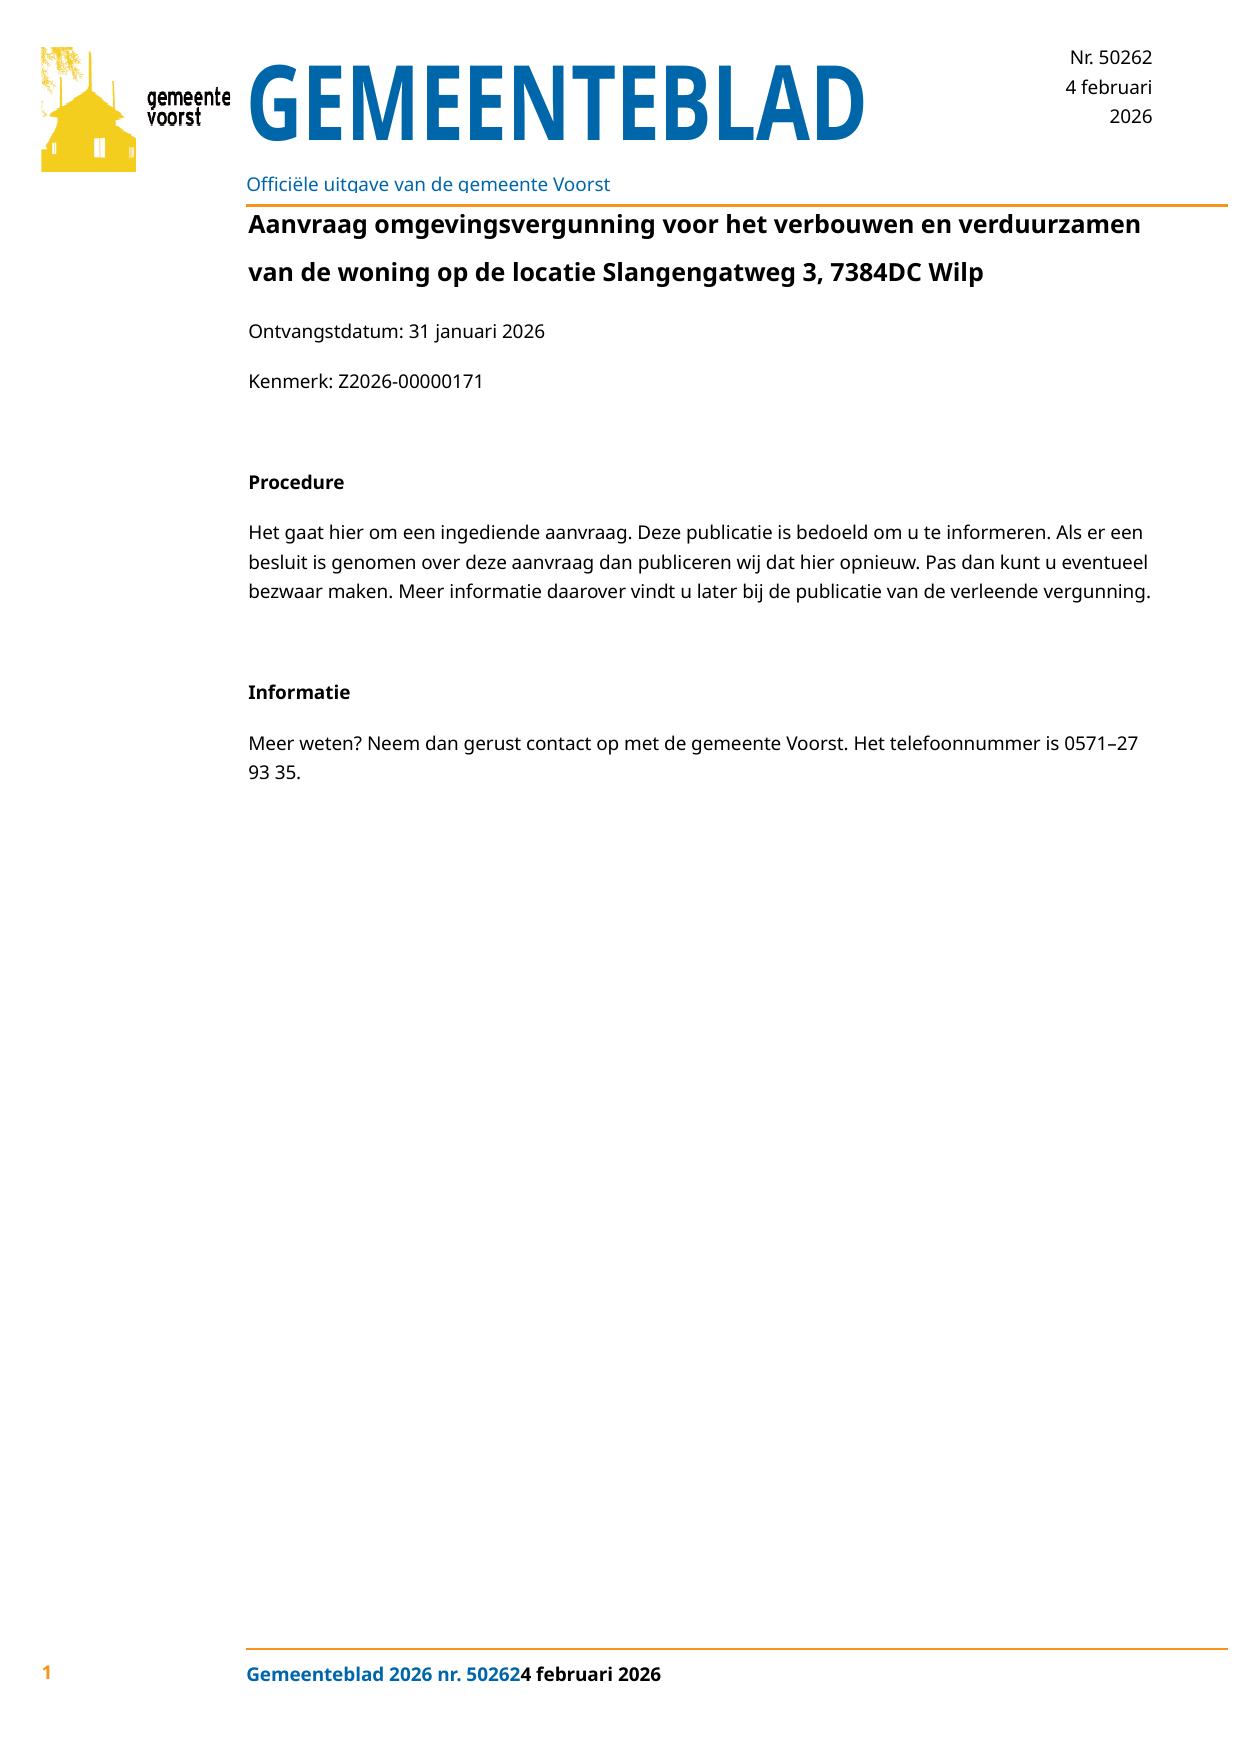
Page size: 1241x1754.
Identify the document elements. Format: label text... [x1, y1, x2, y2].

text Het gaat hier om een ingediende aanvraag. Deze publicatie is bedoeld om u te informeren. Als er een besluit is genomen over deze aanvraag dan publiceren wij dat hier opnieuw. Pas dan kunt u eventueel bezwaar maken. Meer informatie daarover vindt u later bij de publicatie van de verleende vergunning. [248, 519, 1152, 604]
picture [41, 47, 231, 172]
text Meer weten? Neem dan gerust contact op met de gemeente Voorst. Het telefoonnummer is 0571–27 93 35. [248, 730, 1152, 785]
text Informatie [248, 679, 1152, 705]
text Kenmerk: Z2026-00000171 [248, 368, 1152, 394]
text Ontvangstdatum: 31 januari 2026 [248, 318, 1152, 344]
text Procedure [248, 469, 1152, 495]
text Aanvraag omgevingsvergunning voor het verbouwen en verduurzamen van de woning op de locatie Slangengatweg 3, 7384DC Wilp [248, 207, 1152, 288]
